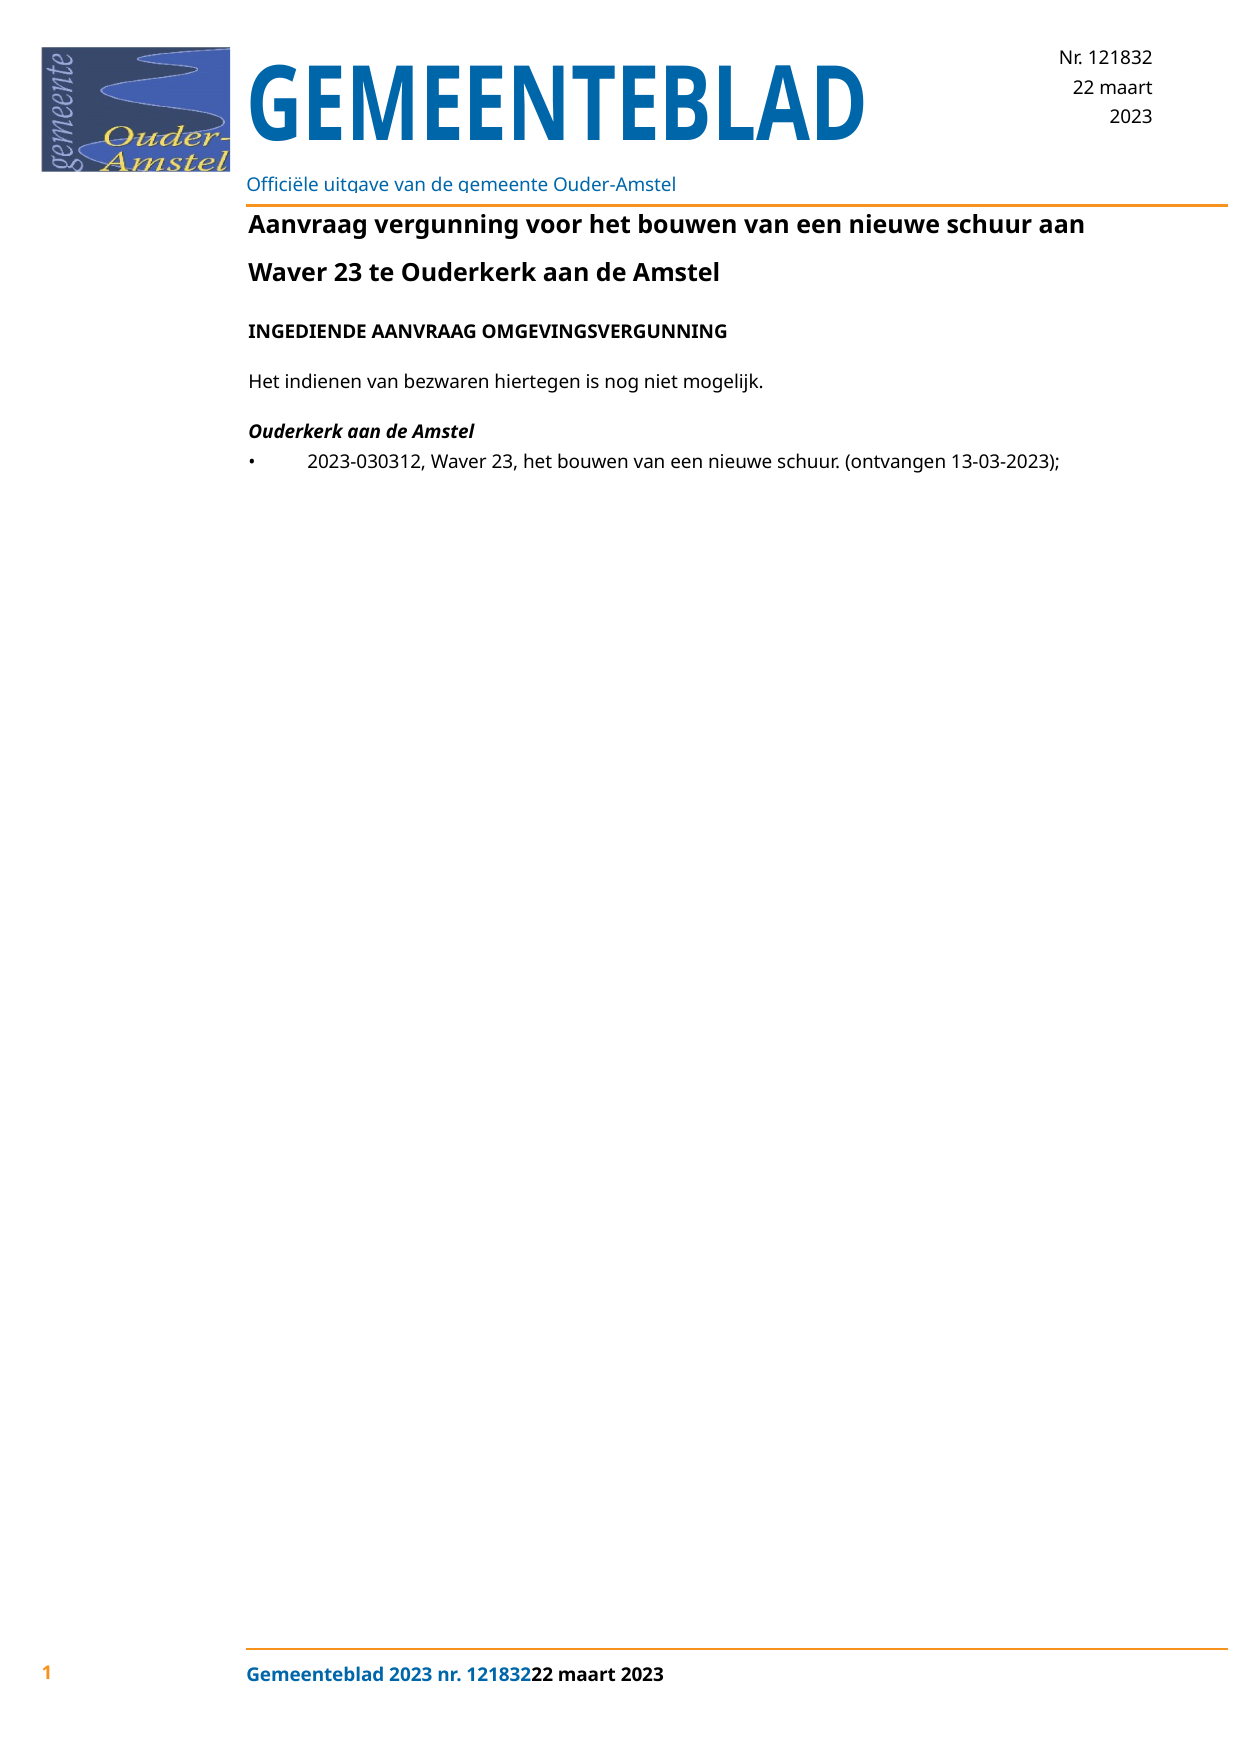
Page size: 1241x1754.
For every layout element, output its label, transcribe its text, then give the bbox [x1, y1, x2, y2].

text Ouderkerk aan de Amstel [248, 419, 1152, 444]
list 2023-030312, Waver 23, het bouwen van een nieuwe schuur. (ontvangen 13-03-2023); [248, 448, 1152, 474]
text Aanvraag vergunning voor het bouwen van een nieuwe schuur aan Waver 23 te Ouderkerk aan de Amstel [248, 207, 1152, 288]
picture [41, 47, 231, 172]
text INGEDIENDE AANVRAAG OMGEVINGSVERGUNNING [248, 318, 1152, 344]
text Het indienen van bezwaren hiertegen is nog niet mogelijk. [248, 368, 1152, 394]
